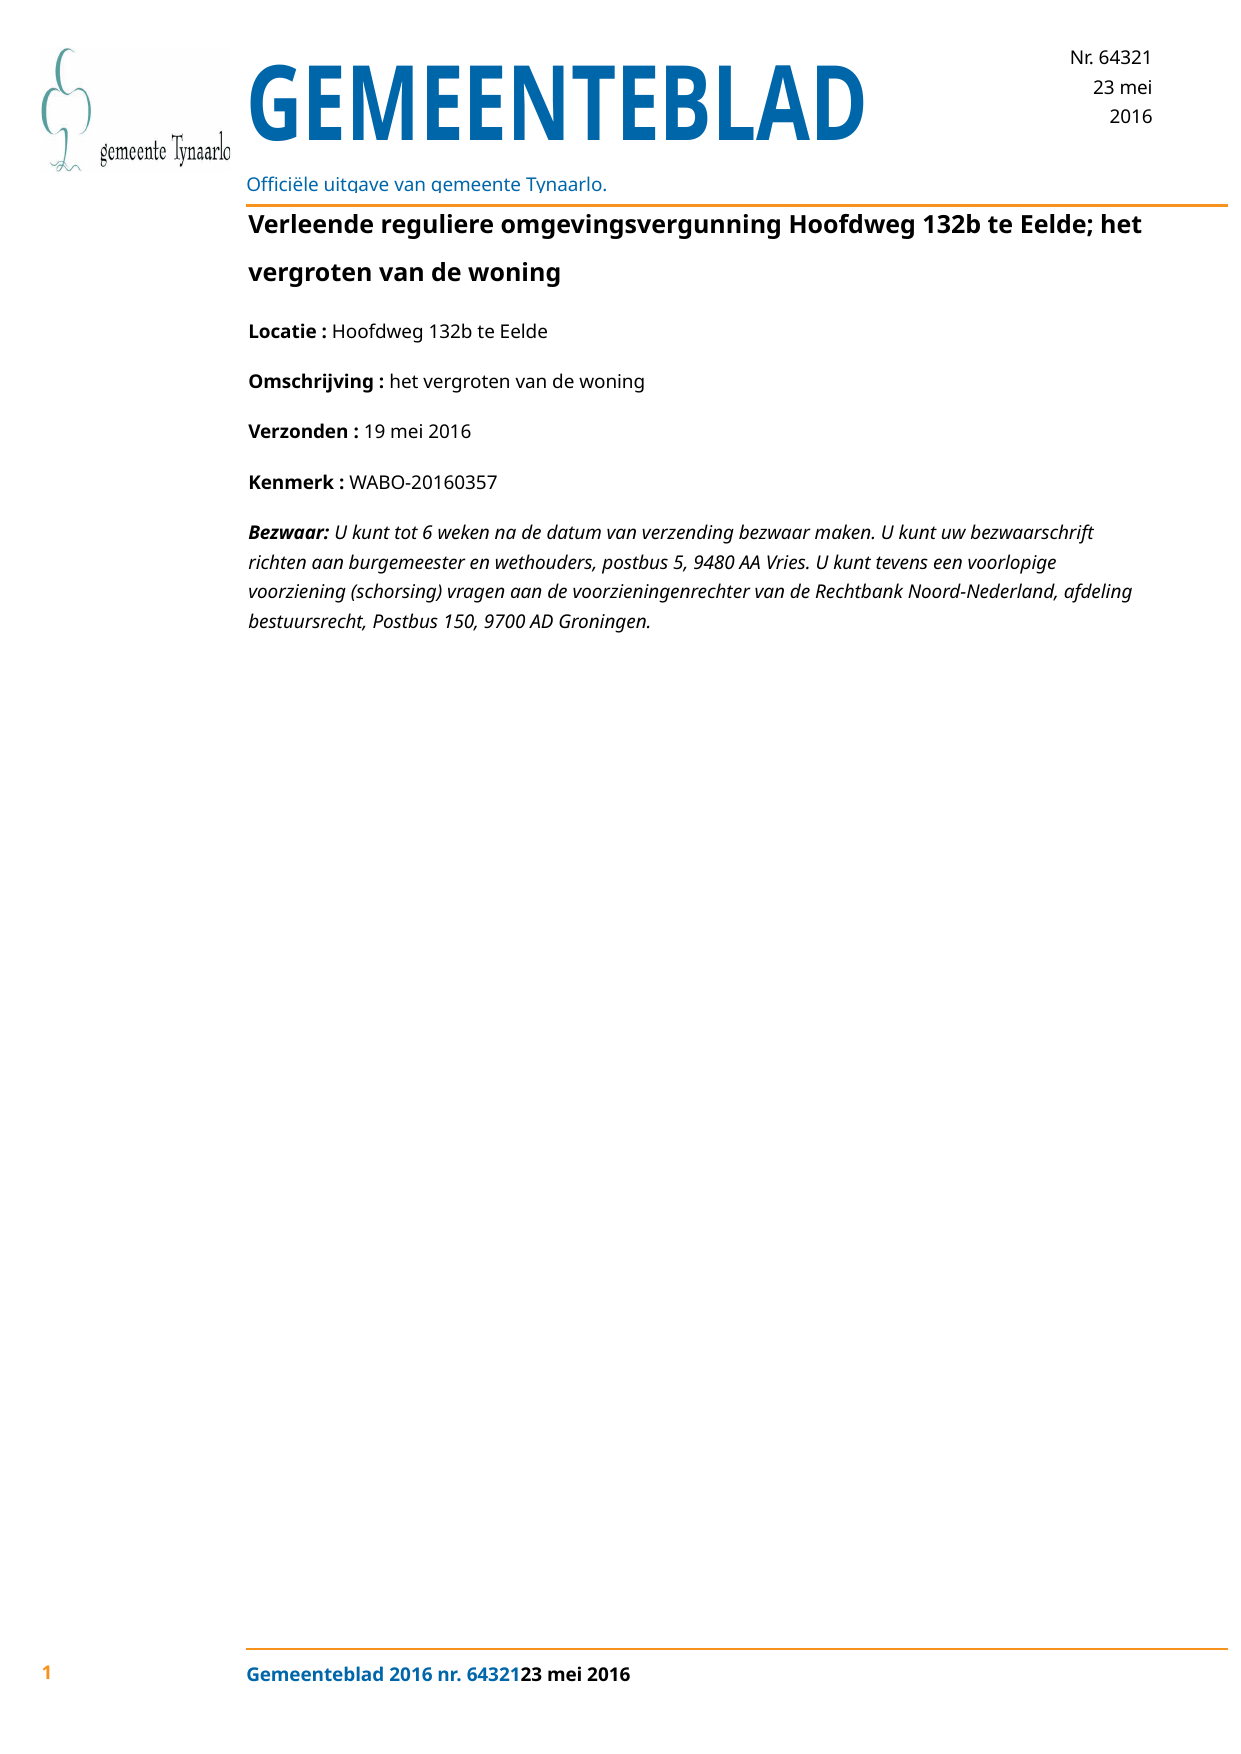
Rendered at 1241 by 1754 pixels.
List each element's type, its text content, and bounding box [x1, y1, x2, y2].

text Verleende reguliere omgevingsvergunning Hoofdweg 132b te Eelde; het vergroten van de woning [248, 207, 1152, 288]
picture [41, 47, 231, 172]
text Kenmerk : WABO-20160357 [248, 469, 1152, 495]
text Verzonden : 19 mei 2016 [248, 419, 1152, 444]
text Omschrijving : het vergroten van de woning [248, 368, 1152, 394]
text Bezwaar: U kunt tot 6 weken na de datum van verzending bezwaar maken. U kunt uw bezwaarschrift richten aan burgemeester en wethouders, postbus 5, 9480 AA Vries. U kunt tevens een voorlopige voorziening (schorsing) vragen aan de voorzieningenrechter van de Rechtbank Noord-Nederland, afdeling bestuursrecht, Postbus 150, 9700 AD Groningen. [248, 519, 1152, 634]
text Locatie : Hoofdweg 132b te Eelde [248, 318, 1152, 344]
